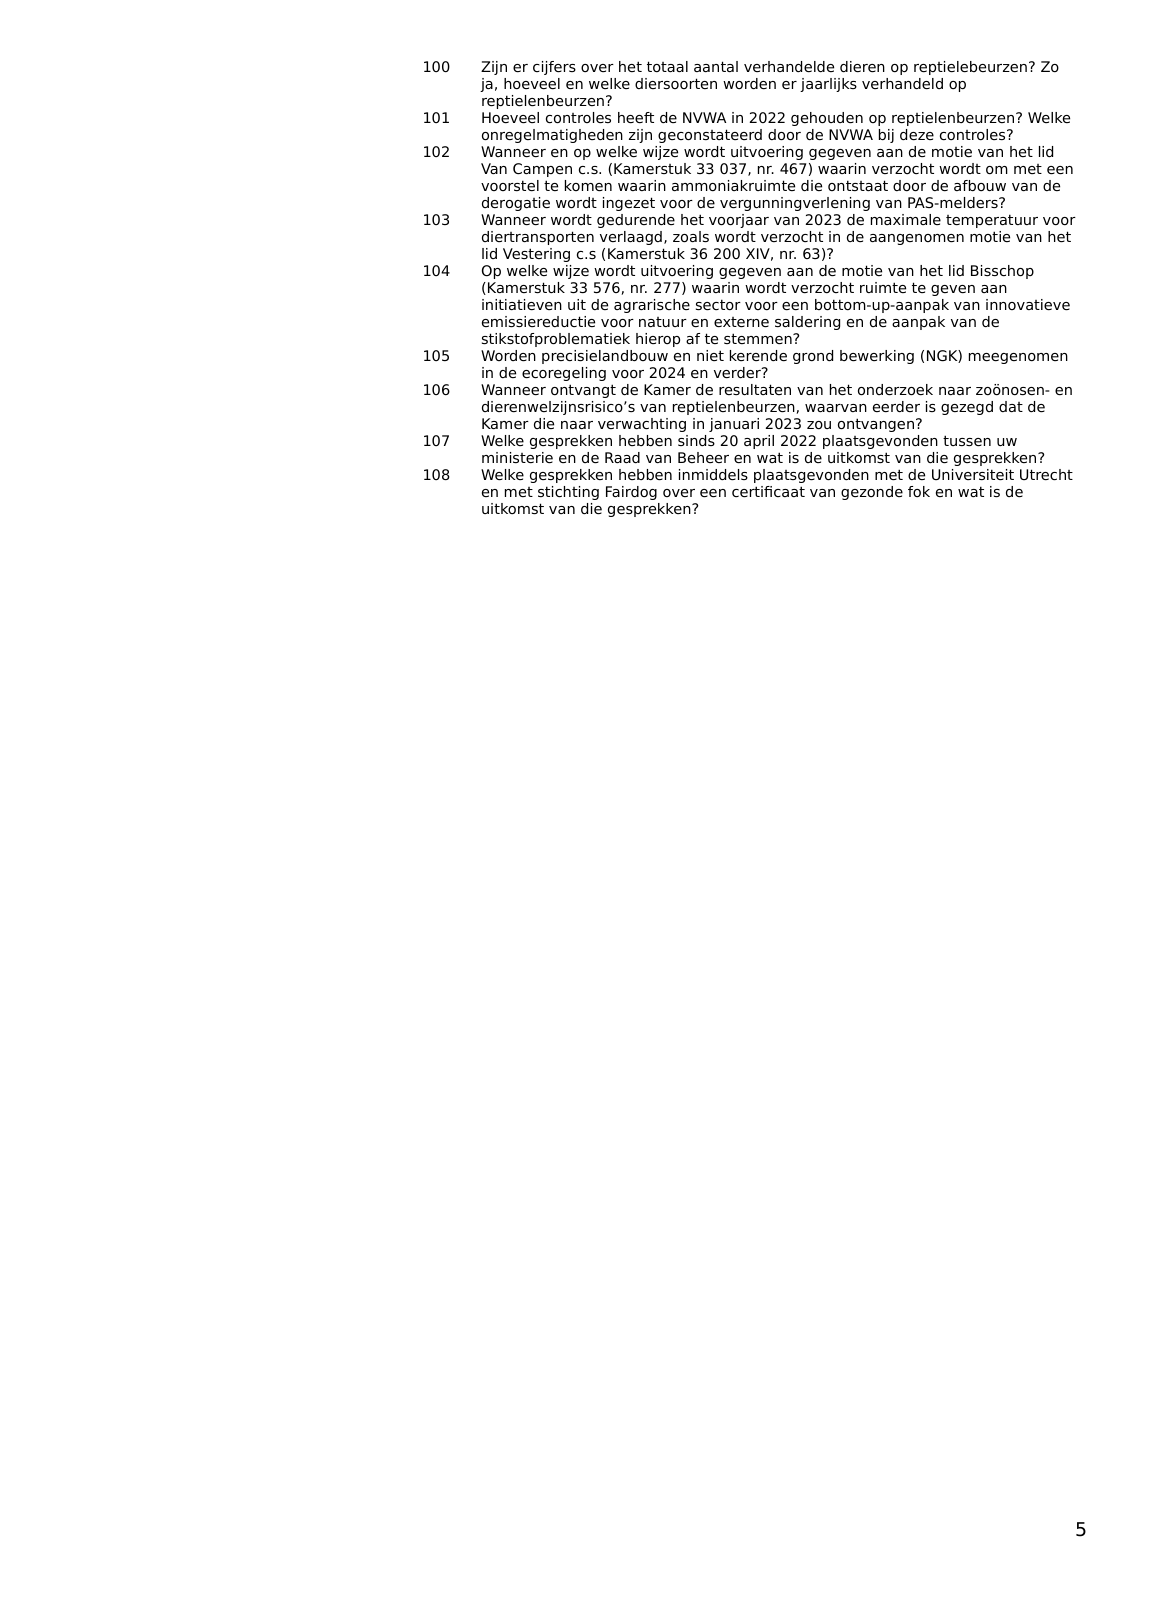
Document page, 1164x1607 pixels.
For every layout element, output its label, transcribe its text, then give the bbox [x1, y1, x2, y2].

table_cell Welke gesprekken hebben sinds 20 april 2022 plaatsgevonden tussen uw ministerie en de Raad van Beheer en wat is de uitkomst van die gesprekken? [475, 433, 1087, 467]
table_cell Wanneer wordt gedurende het voorjaar van 2023 de maximale temperatuur voor diertransporten verlaagd, zoals wordt verzocht in de aangenomen motie van het lid Vestering c.s (Kamerstuk 36 200 XIV, nr. 63)? [475, 212, 1087, 263]
table_cell 108 [422, 467, 475, 517]
table_cell 100 [422, 59, 475, 110]
table_cell 103 [422, 212, 475, 263]
table_cell 107 [422, 433, 475, 467]
table_cell 104 [422, 263, 475, 348]
table_cell 106 [422, 382, 475, 433]
table_cell 101 [422, 110, 475, 144]
table_cell Zijn er cijfers over het totaal aantal verhandelde dieren op reptielebeurzen? Zo ja, hoeveel en welke diersoorten worden er jaarlijks verhandeld op reptielenbeurzen? [475, 59, 1087, 110]
table_cell 102 [422, 144, 475, 212]
table_cell Op welke wijze wordt uitvoering gegeven aan de motie van het lid Bisschop (Kamerstuk 33 576, nr. 277) waarin wordt verzocht ruimte te geven aan initiatieven uit de agrarische sector voor een bottom-up-aanpak van innovatieve emissiereductie voor natuur en externe saldering en de aanpak van de stikstofproblematiek hierop af te stemmen? [475, 263, 1087, 348]
table_cell Welke gesprekken hebben inmiddels plaatsgevonden met de Universiteit Utrecht en met stichting Fairdog over een certificaat van gezonde fok en wat is de uitkomst van die gesprekken? [475, 467, 1087, 517]
table_cell Wanneer ontvangt de Kamer de resultaten van het onderzoek naar zoönosen- en dierenwelzijnsrisico’s van reptielenbeurzen, waarvan eerder is gezegd dat de Kamer die naar verwachting in januari 2023 zou ontvangen? [475, 382, 1087, 433]
table_cell Wanneer en op welke wijze wordt uitvoering gegeven aan de motie van het lid Van Campen c.s. (Kamerstuk 33 037, nr. 467) waarin verzocht wordt om met een voorstel te komen waarin ammoniakruimte die ontstaat door de afbouw van de derogatie wordt ingezet voor de vergunningverlening van PAS-melders? [475, 144, 1087, 212]
table_cell 105 [422, 348, 475, 382]
table_cell Hoeveel controles heeft de NVWA in 2022 gehouden op reptielenbeurzen? Welke onregelmatigheden zijn geconstateerd door de NVWA bij deze controles? [475, 110, 1087, 144]
table_cell Worden precisielandbouw en niet kerende grond bewerking (NGK) meegenomen in de ecoregeling voor 2024 en verder? [475, 348, 1087, 382]
